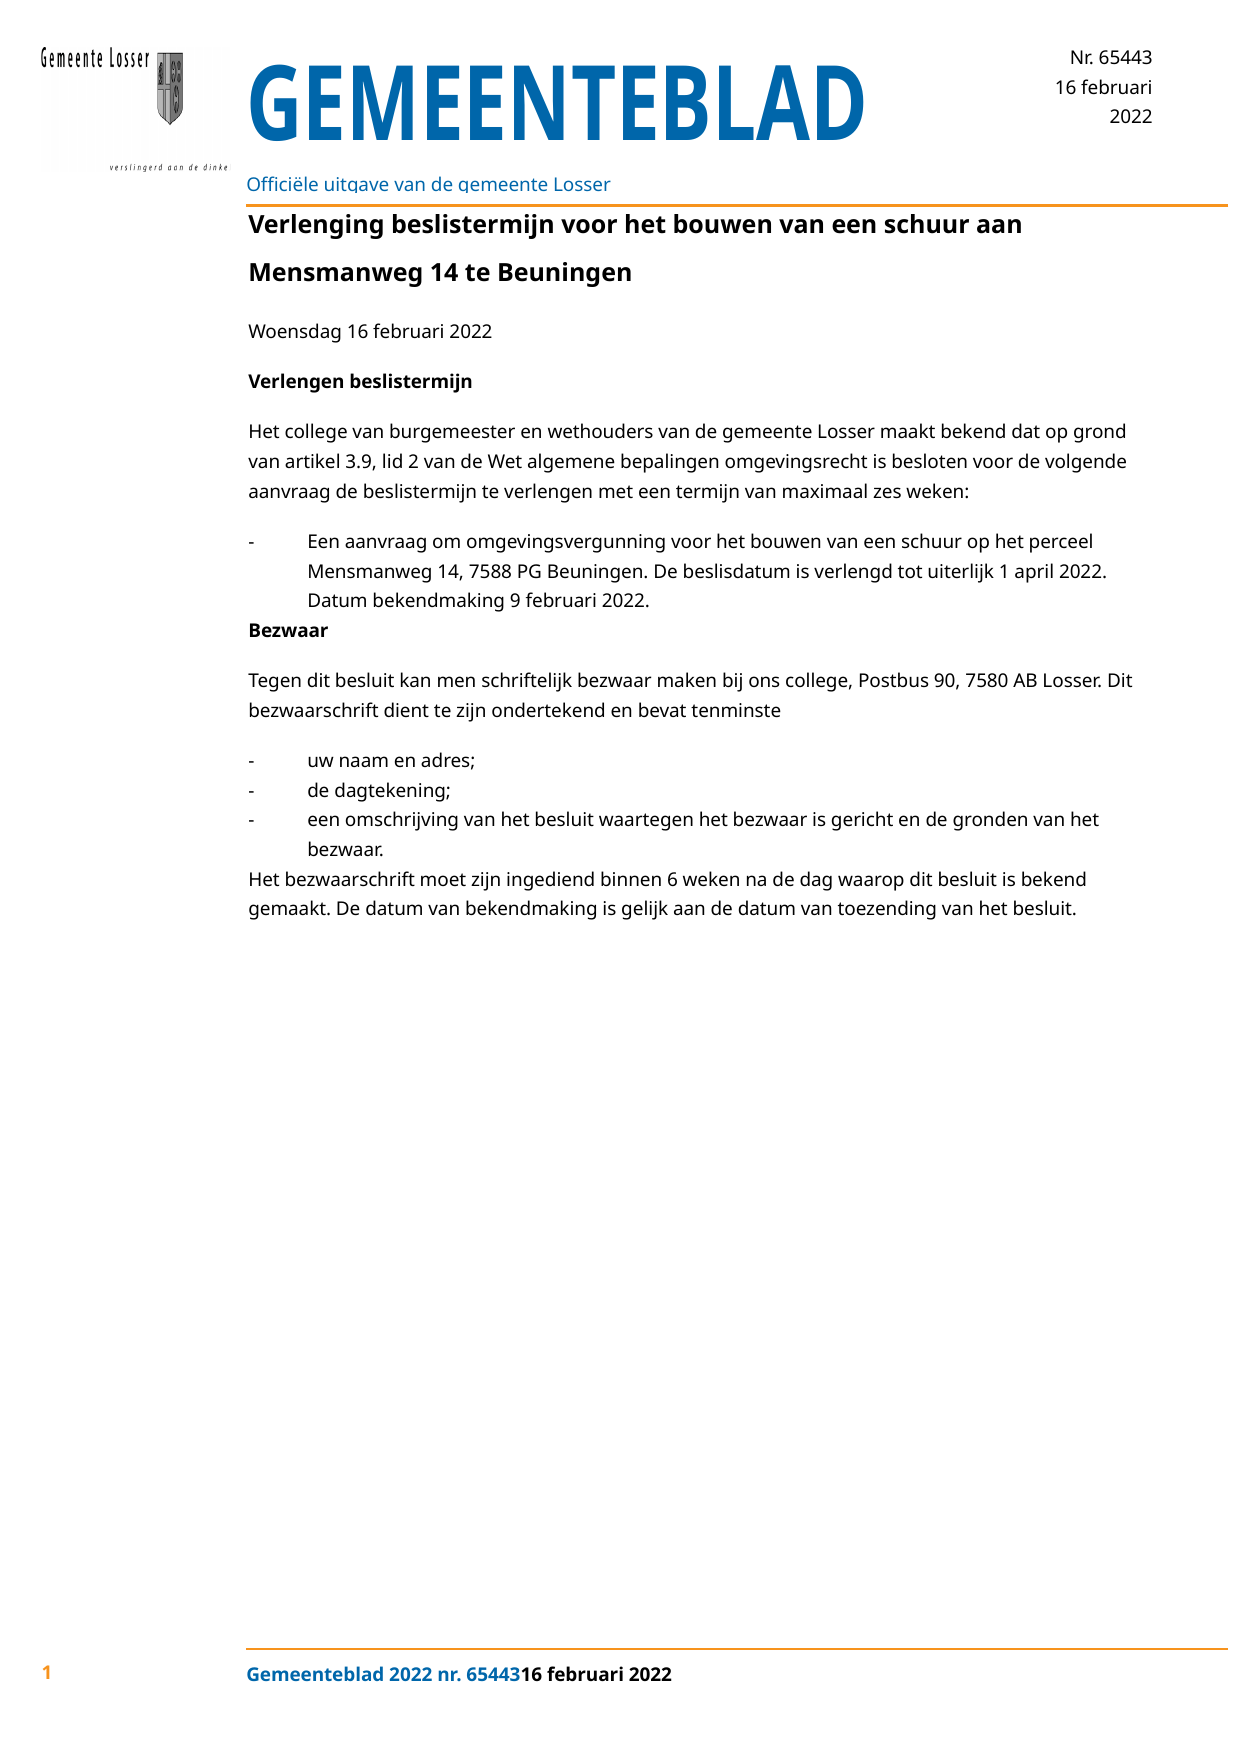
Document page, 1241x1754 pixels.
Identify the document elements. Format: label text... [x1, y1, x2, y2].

text Woensdag 16 februari 2022 [248, 318, 1152, 344]
text Het college van burgemeester en wethouders van de gemeente Losser maakt bekend dat op grond van artikel 3.9, lid 2 van de Wet algemene bepalingen omgevingsrecht is besloten voor de volgende aanvraag de beslistermijn te verlengen met een termijn van maximaal zes weken: [248, 419, 1152, 504]
text Bezwaar [248, 617, 1152, 643]
picture [41, 47, 231, 172]
text Het bezwaarschrift moet zijn ingediend binnen 6 weken na de dag waarop dit besluit is bekend gemaakt. De datum van bekendmaking is gelijk aan de datum van toezending van het besluit. [248, 866, 1152, 921]
text Verlenging beslistermijn voor het bouwen van een schuur aan Mensmanweg 14 te Beuningen [248, 207, 1152, 288]
list uw naam en adres; [248, 747, 1152, 773]
text Verlengen beslistermijn [248, 368, 1152, 394]
text Tegen dit besluit kan men schriftelijk bezwaar maken bij ons college, Postbus 90, 7580 AB Losser. Dit bezwaarschrift dient te zijn ondertekend en bevat tenminste [248, 667, 1152, 723]
list Een aanvraag om omgevingsvergunning voor het bouwen van een schuur op het perceel Mensmanweg 14, 7588 PG Beuningen. De beslisdatum is verlengd tot uiterlijk 1 april 2022. [248, 528, 1152, 584]
list de dagtekening; [248, 777, 1152, 803]
list een omschrijving van het besluit waartegen het bezwaar is gericht en de gronden van het bezwaar. [248, 807, 1152, 862]
list Datum bekendmaking 9 februari 2022. [248, 587, 1152, 613]
